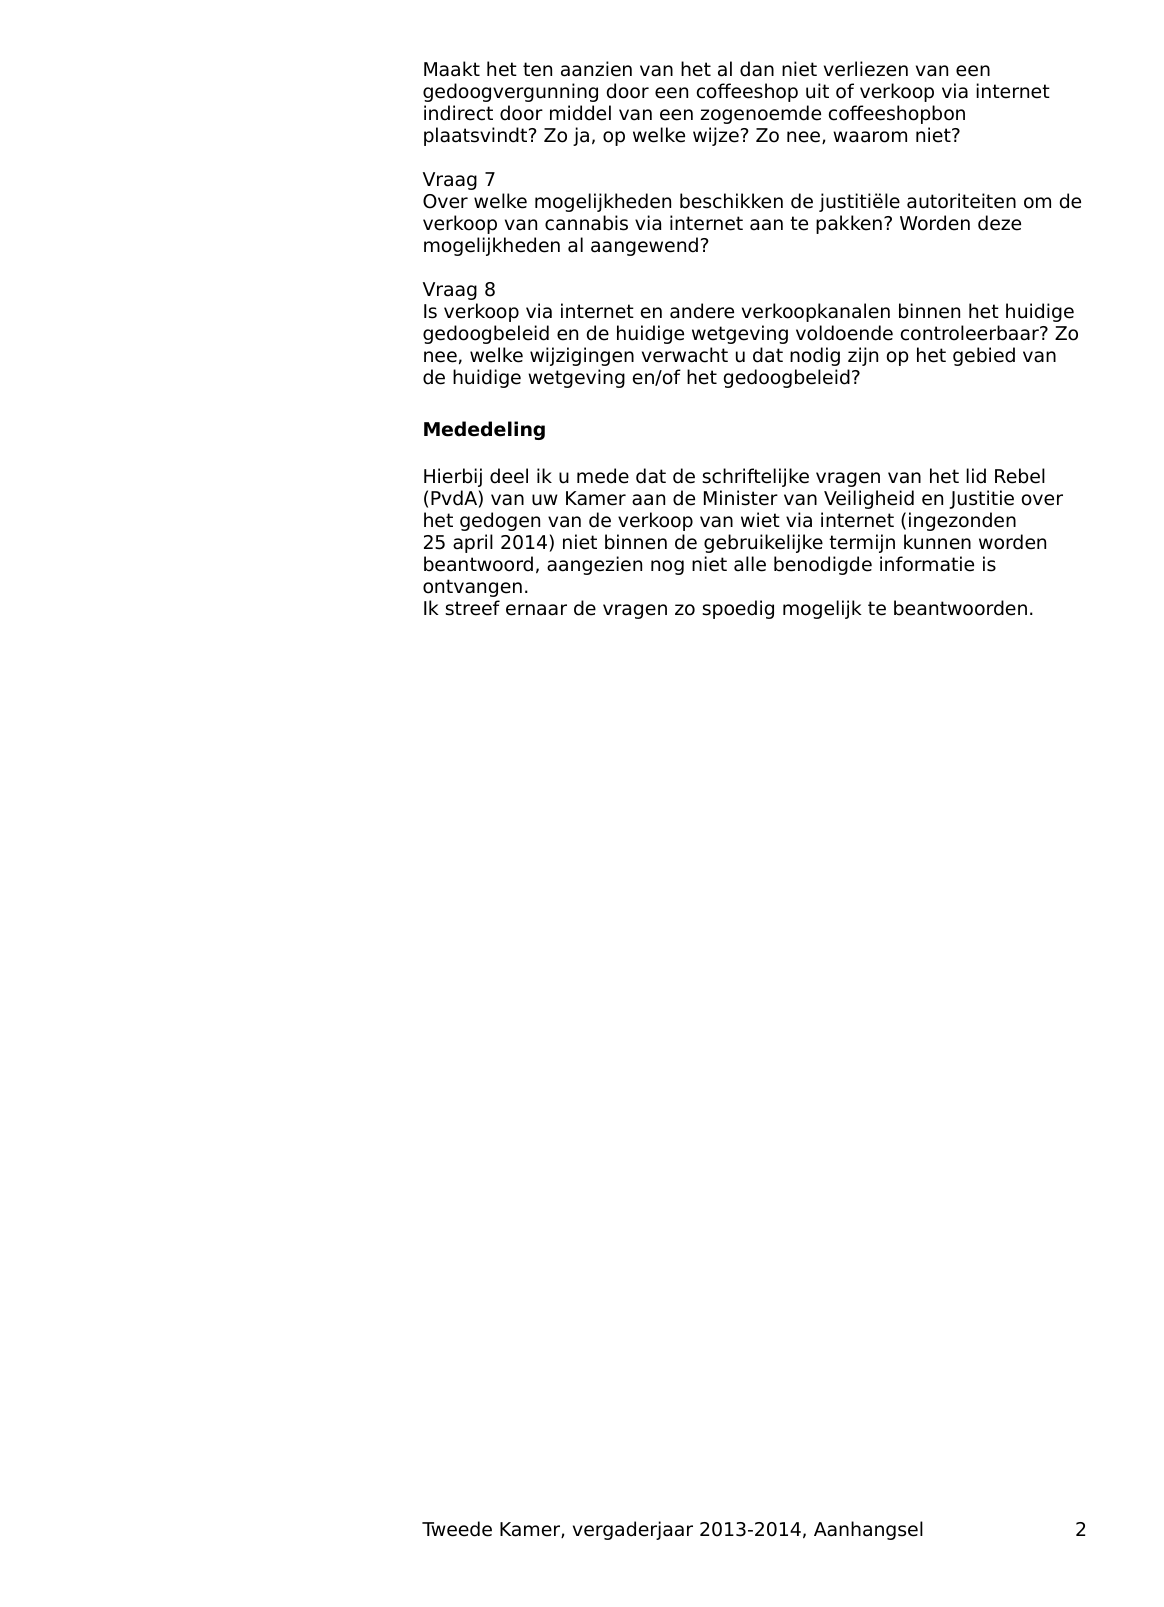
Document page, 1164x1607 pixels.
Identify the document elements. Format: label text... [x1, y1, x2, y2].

text Hierbij deel ik u mede dat de schriftelijke vragen van het lid Rebel (PvdA) van uw Kamer aan de Minister van Veiligheid en Justitie over het gedogen van de verkoop van wiet via internet (ingezonden 25 april 2014) niet binnen de gebruikelijke termijn kunnen worden beantwoord, aangezien nog niet alle benodigde informatie is ontvangen. [422, 466, 1087, 598]
text Vraag 8 [422, 279, 1087, 301]
text Over welke mogelijkheden beschikken de justitiële autoriteiten om de verkoop van cannabis via internet aan te pakken? Worden deze mogelijkheden al aangewend? [422, 191, 1087, 257]
text Is verkoop via internet en andere verkoopkanalen binnen het huidige gedoogbeleid en de huidige wetgeving voldoende controleerbaar? Zo nee, welke wijzigingen verwacht u dat nodig zijn op het gebied van de huidige wetgeving en/of het gedoogbeleid? [422, 301, 1087, 389]
text Ik streef ernaar de vragen zo spoedig mogelijk te beantwoorden. [422, 598, 1087, 620]
subtitle Mededeling [422, 419, 1087, 441]
text Vraag 7 [422, 169, 1087, 191]
text Maakt het ten aanzien van het al dan niet verliezen van een gedoogvergunning door een coffeeshop uit of verkoop via internet indirect door middel van een zogenoemde coffeeshopbon plaatsvindt? Zo ja, op welke wijze? Zo nee, waarom niet? [422, 59, 1087, 147]
